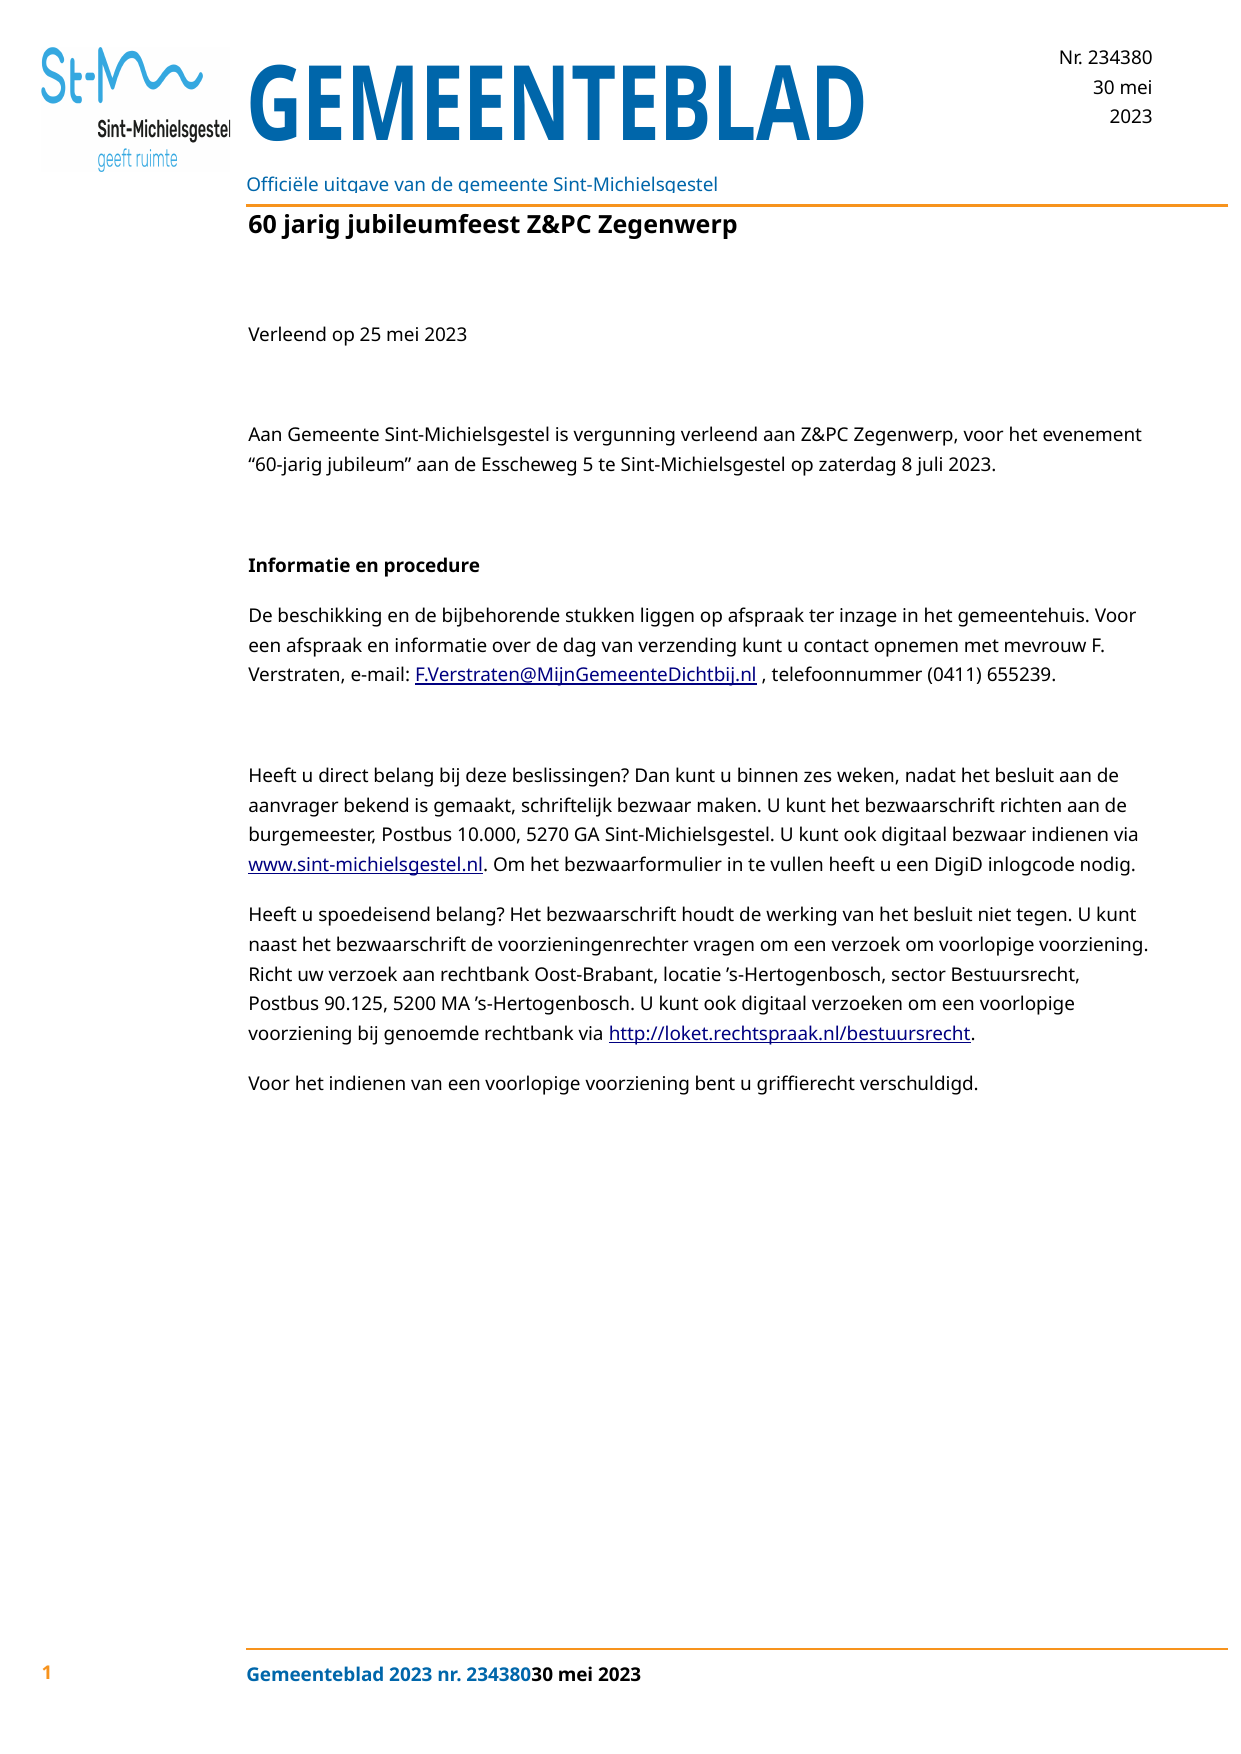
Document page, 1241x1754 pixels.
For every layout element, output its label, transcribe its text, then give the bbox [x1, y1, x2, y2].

text Voor het indienen van een voorlopige voorziening bent u griffierecht verschuldigd. [248, 1070, 1152, 1096]
text De beschikking en de bijbehorende stukken liggen op afspraak ter inzage in het gemeentehuis. Voor een afspraak en informatie over de dag van verzending kunt u contact opnemen met mevrouw F. Verstraten, e-mail: F.Verstraten@MijnGemeenteDichtbij.nl , telefoonnummer (0411) 655239. [248, 602, 1152, 687]
text 60 jarig jubileumfeest Z&PC Zegenwerp [248, 207, 1152, 241]
text Verleend op 25 mei 2023 [248, 321, 1152, 346]
text Heeft u spoedeisend belang? Het bezwaarschrift houdt de werking van het besluit niet tegen. U kunt naast het bezwaarschrift de voorzieningenrechter vragen om een verzoek om voorlopige voorziening. Richt uw verzoek aan rechtbank Oost-Brabant, locatie ’s-Hertogenbosch, sector Bestuursrecht, Postbus 90.125, 5200 MA ’s-Hertogenbosch. U kunt ook digitaal verzoeken om een voorlopige voorziening bij genoemde rechtbank via http://loket.rechtspraak.nl/bestuursrecht. [248, 902, 1152, 1046]
text Informatie en procedure [248, 552, 1152, 578]
text Aan Gemeente Sint-Michielsgestel is vergunning verleend aan Z&PC Zegenwerp, voor het evenement “60-jarig jubileum” aan de Esscheweg 5 te Sint-Michielsgestel op zaterdag 8 juli 2023. [248, 422, 1152, 477]
text Heeft u direct belang bij deze beslissingen? Dan kunt u binnen zes weken, nadat het besluit aan de aanvrager bekend is gemaakt, schriftelijk bezwaar maken. U kunt het bezwaarschrift richten aan de burgemeester, Postbus 10.000, 5270 GA Sint-Michielsgestel. U kunt ook digitaal bezwaar indienen via www.sint-michielsgestel.nl. Om het bezwaarformulier in te vullen heeft u een DigiD inlogcode nodig. [248, 762, 1152, 877]
picture [41, 47, 231, 172]
